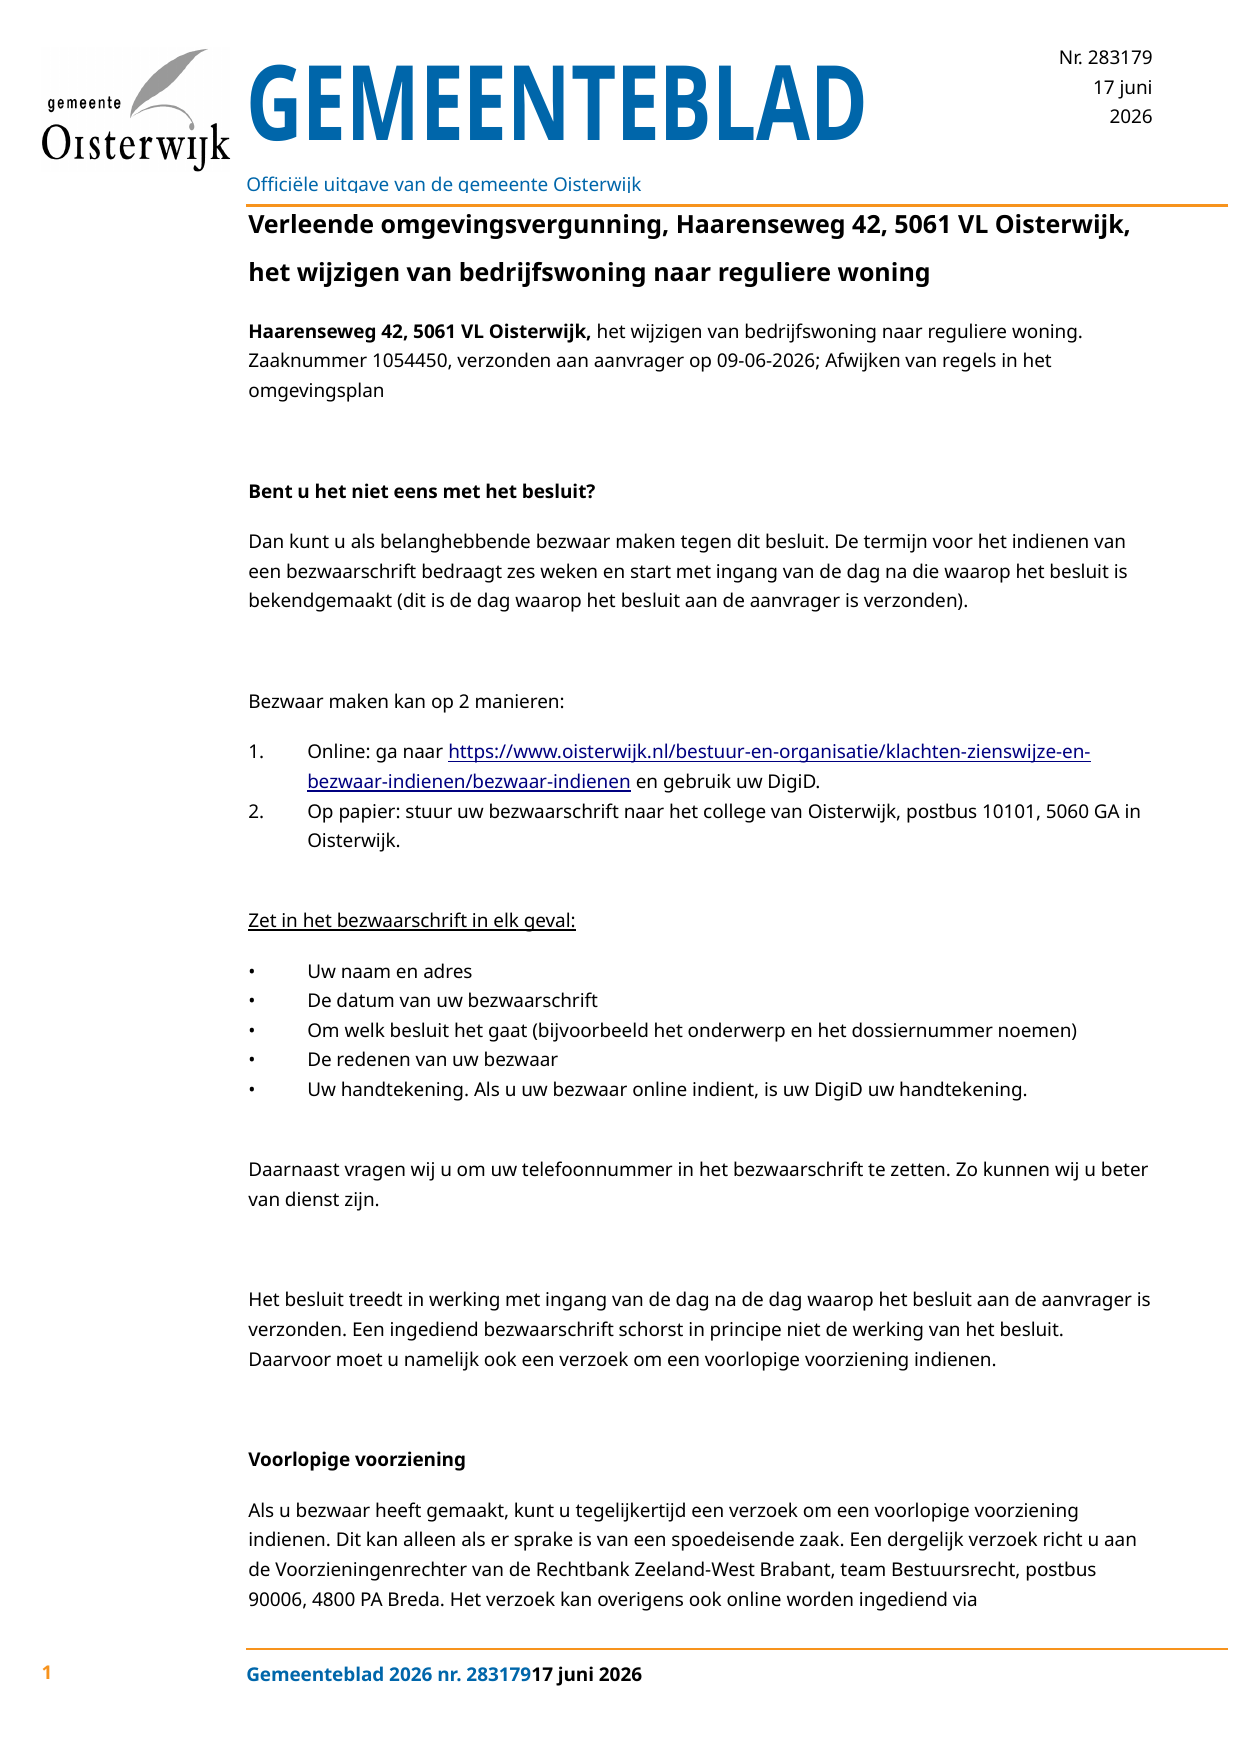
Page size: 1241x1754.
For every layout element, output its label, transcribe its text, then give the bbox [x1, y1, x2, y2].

text Het besluit treedt in werking met ingang van de dag na de dag waarop het besluit aan de aanvrager is verzonden. Een ingediend bezwaarschrift schorst in principe niet de werking van het besluit. Daarvoor moet u namelijk ook een verzoek om een voorlopige voorziening indienen. [248, 1287, 1152, 1372]
text Verleende omgevingsvergunning, Haarenseweg 42, 5061 VL Oisterwijk, het wijzigen van bedrijfswoning naar reguliere woning [248, 207, 1152, 288]
list Om welk besluit het gaat (bijvoorbeeld het onderwerp en het dossiernummer noemen) [248, 1017, 1152, 1043]
picture [41, 47, 231, 172]
list De datum van uw bezwaarschrift [248, 987, 1152, 1013]
list Op papier: stuur uw bezwaarschrift naar het college van Oisterwijk, postbus 10101, 5060 GA in Oisterwijk. [248, 798, 1152, 853]
text Bent u het niet eens met het besluit? [248, 478, 1152, 504]
text Daarnaast vragen wij u om uw telefoonnummer in het bezwaarschrift te zetten. Zo kunnen wij u beter van dienst zijn. [248, 1156, 1152, 1212]
text Als u bezwaar heeft gemaakt, kunt u tegelijkertijd een verzoek om een voorlopige voorziening indienen. Dit kan alleen als er sprake is van een spoedeisende zaak. Een dergelijk verzoek richt u aan de Voorzieningenrechter van de Rechtbank Zeeland-West Brabant, team Bestuursrecht, postbus 90006, 4800 PA Breda. Het verzoek kan overigens ook online worden ingediend via [248, 1497, 1152, 1612]
text Voorlopige voorziening [248, 1447, 1152, 1472]
list Uw naam en adres [248, 958, 1152, 984]
text Bezwaar maken kan op 2 manieren: [248, 688, 1152, 714]
list Online: ga naar https://www.oisterwijk.nl/bestuur-en-organisatie/klachten-zienswijze-en-bezwaar-indienen/bezwaar-indienen en gebruik uw DigiD. [248, 739, 1152, 794]
list De redenen van uw bezwaar [248, 1047, 1152, 1072]
text Haarenseweg 42, 5061 VL Oisterwijk, het wijzigen van bedrijfswoning naar reguliere woning. Zaaknummer 1054450, verzonden aan aanvrager op 09-06-2026; Afwijken van regels in het omgevingsplan [248, 318, 1152, 403]
list Uw handtekening. Als u uw bezwaar online indient, is uw DigiD uw handtekening. [248, 1076, 1152, 1102]
text Dan kunt u als belanghebbende bezwaar maken tegen dit besluit. De termijn voor het indienen van een bezwaarschrift bedraagt zes weken en start met ingang van de dag na die waarop het besluit is bekendgemaakt (dit is de dag waarop het besluit aan de aanvrager is verzonden). [248, 528, 1152, 613]
text Zet in het bezwaarschrift in elk geval: [248, 907, 1152, 933]
